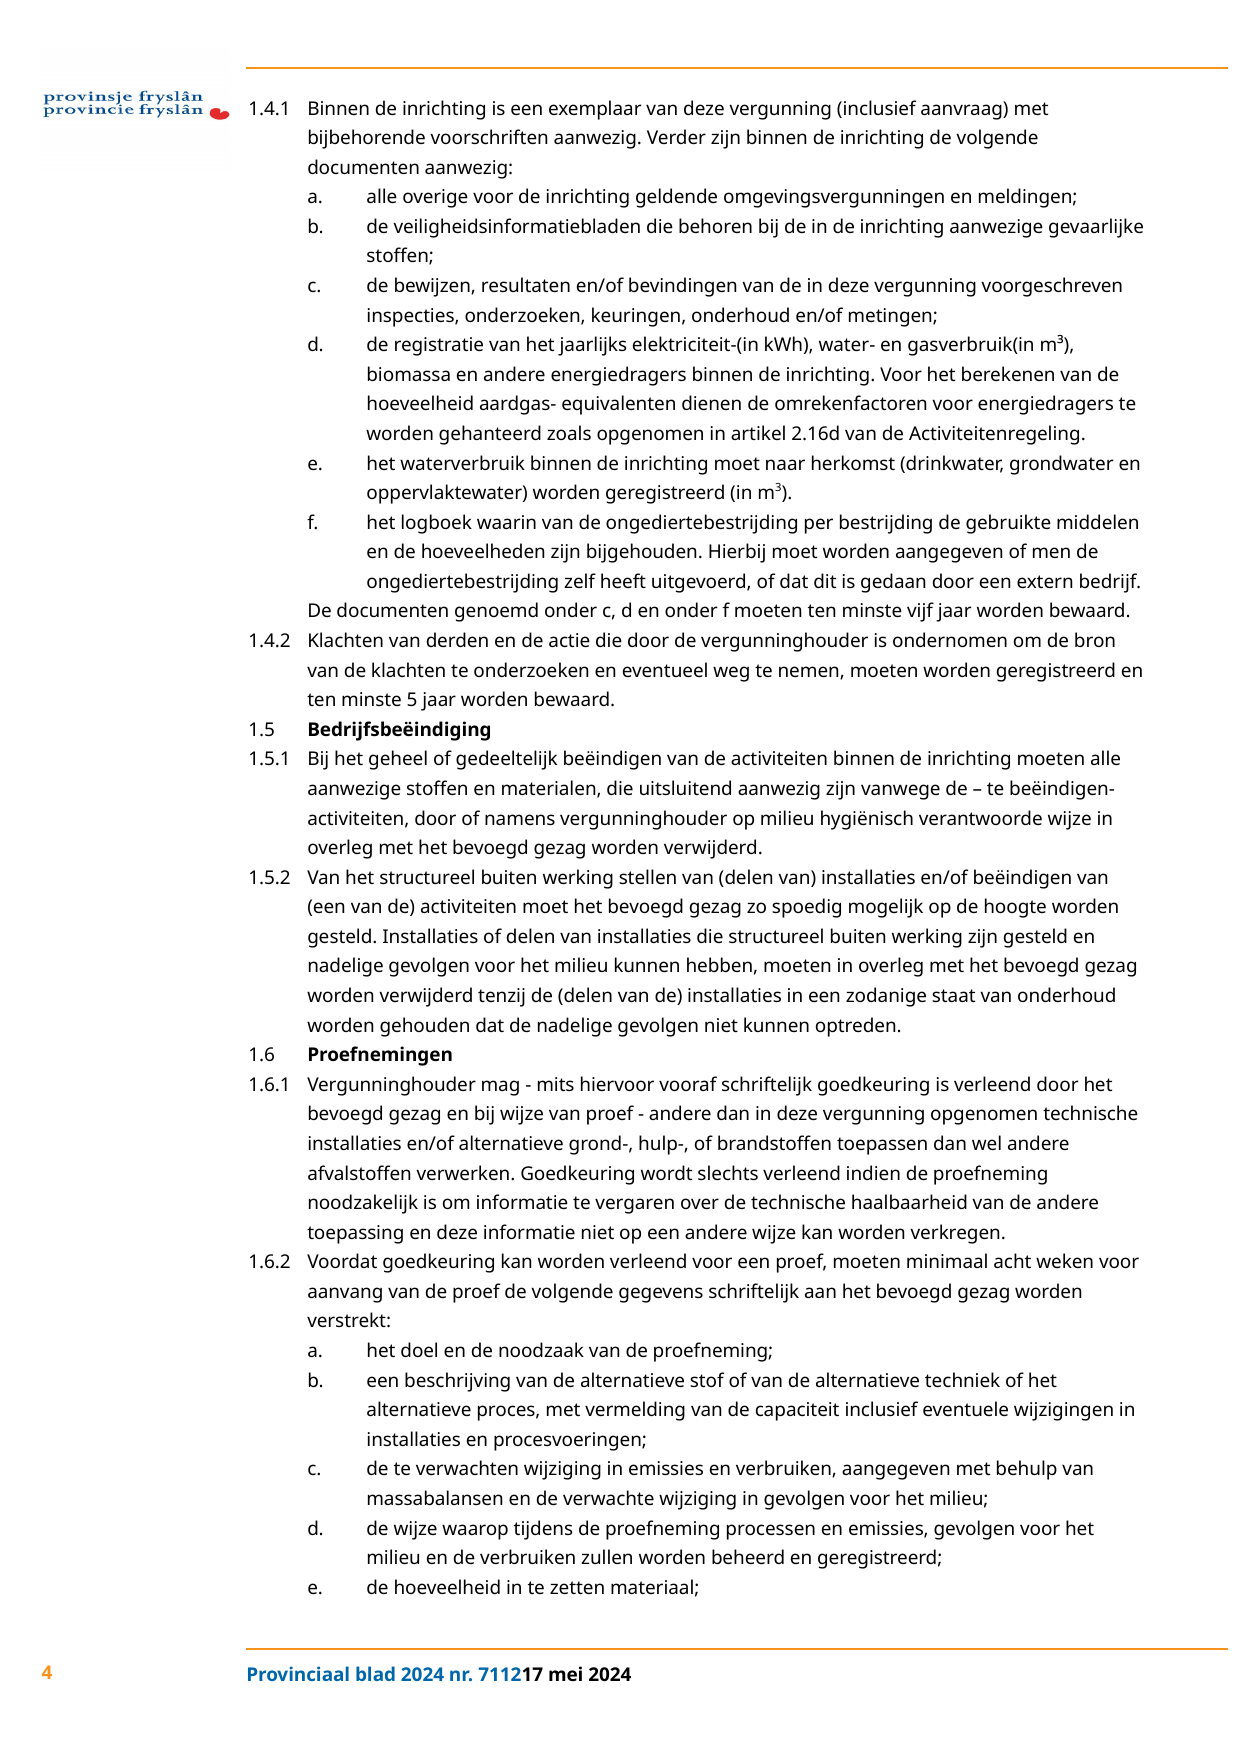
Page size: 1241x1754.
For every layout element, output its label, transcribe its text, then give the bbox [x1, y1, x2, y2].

list een beschrijving van de alternatieve stof of van de alternatieve techniek of het alternatieve proces, met vermelding van de capaciteit inclusief eventuele wijzigingen in installaties en procesvoeringen; [307, 1367, 1152, 1452]
list de wijze waarop tijdens de proefneming processen en emissies, gevolgen voor het milieu en de verbruiken zullen worden beheerd en geregistreerd; [307, 1515, 1152, 1570]
list Bij het geheel of gedeeltelijk beëindigen van de activiteiten binnen de inrichting moeten alle aanwezige stoffen en materialen, die uitsluitend aanwezig zijn vanwege de – te beëindigen- activiteiten, door of namens vergunninghouder op milieu hygiënisch verantwoorde wijze in overleg met het bevoegd gezag worden verwijderd. [248, 746, 1152, 860]
list de hoeveelheid in te zetten materiaal; [307, 1574, 1152, 1600]
list Binnen de inrichting is een exemplaar van deze vergunning (inclusief aanvraag) met bijbehorende voorschriften aanwezig. Verder zijn binnen de inrichting de volgende documenten aanwezig: [248, 95, 1152, 180]
list Bedrijfsbeëindiging [248, 716, 1152, 742]
list Proefnemingen [248, 1041, 1152, 1067]
picture [41, 47, 231, 172]
list de bewijzen, resultaten en/of bevindingen van de in deze vergunning voorgeschreven inspecties, onderzoeken, keuringen, onderhoud en/of metingen; [307, 272, 1152, 328]
list de te verwachten wijziging in emissies en verbruiken, aangegeven met behulp van massabalansen en de verwachte wijziging in gevolgen voor het milieu; [307, 1456, 1152, 1511]
list De documenten genoemd onder c, d en onder f moeten ten minste vijf jaar worden bewaard. [248, 598, 1152, 623]
list het logboek waarin van de ongediertebestrijding per bestrijding de gebruikte middelen en de hoeveelheden zijn bijgehouden. Hierbij moet worden aangegeven of men de ongediertebestrijding zelf heeft uitgevoerd, of dat dit is gedaan door een extern bedrijf. [307, 509, 1152, 594]
list Klachten van derden en de actie die door de vergunninghouder is ondernomen om de bron van de klachten te onderzoeken en eventueel weg te nemen, moeten worden geregistreerd en ten minste 5 jaar worden bewaard. [248, 627, 1152, 712]
list Van het structureel buiten werking stellen van (delen van) installaties en/of beëindigen van (een van de) activiteiten moet het bevoegd gezag zo spoedig mogelijk op de hoogte worden gesteld. Installaties of delen van installaties die structureel buiten werking zijn gesteld en nadelige gevolgen voor het milieu kunnen hebben, moeten in overleg met het bevoegd gezag worden verwijderd tenzij de (delen van de) installaties in een zodanige staat van onderhoud worden gehouden dat de nadelige gevolgen niet kunnen optreden. [248, 864, 1152, 1038]
list de veiligheidsinformatiebladen die behoren bij de in de inrichting aanwezige gevaarlijke stoffen; [307, 213, 1152, 268]
list Voordat goedkeuring kan worden verleend voor een proef, moeten minimaal acht weken voor aanvang van de proef de volgende gegevens schriftelijk aan het bevoegd gezag worden verstrekt: [248, 1248, 1152, 1333]
list het waterverbruik binnen de inrichting moet naar herkomst (drinkwater, grondwater en oppervlaktewater) worden geregistreerd (in m3). [307, 450, 1152, 505]
list het doel en de noodzaak van de proefneming; [307, 1337, 1152, 1363]
list alle overige voor de inrichting geldende omgevingsvergunningen en meldingen; [307, 183, 1152, 209]
list Vergunninghouder mag - mits hiervoor vooraf schriftelijk goedkeuring is verleend door het bevoegd gezag en bij wijze van proef - andere dan in deze vergunning opgenomen technische installaties en/of alternatieve grond-, hulp-, of brandstoffen toepassen dan wel andere afvalstoffen verwerken. Goedkeuring wordt slechts verleend indien de proefneming noodzakelijk is om informatie te vergaren over de technische haalbaarheid van de andere toepassing en deze informatie niet op een andere wijze kan worden verkregen. [248, 1071, 1152, 1245]
list de registratie van het jaarlijks elektriciteit-(in kWh), water- en gasverbruik(in m³), biomassa en andere energiedragers binnen de inrichting. Voor het berekenen van de hoeveelheid aardgas- equivalenten dienen de omrekenfactoren voor energiedragers te worden gehanteerd zoals opgenomen in artikel 2.16d van de Activiteitenregeling. [307, 331, 1152, 446]
